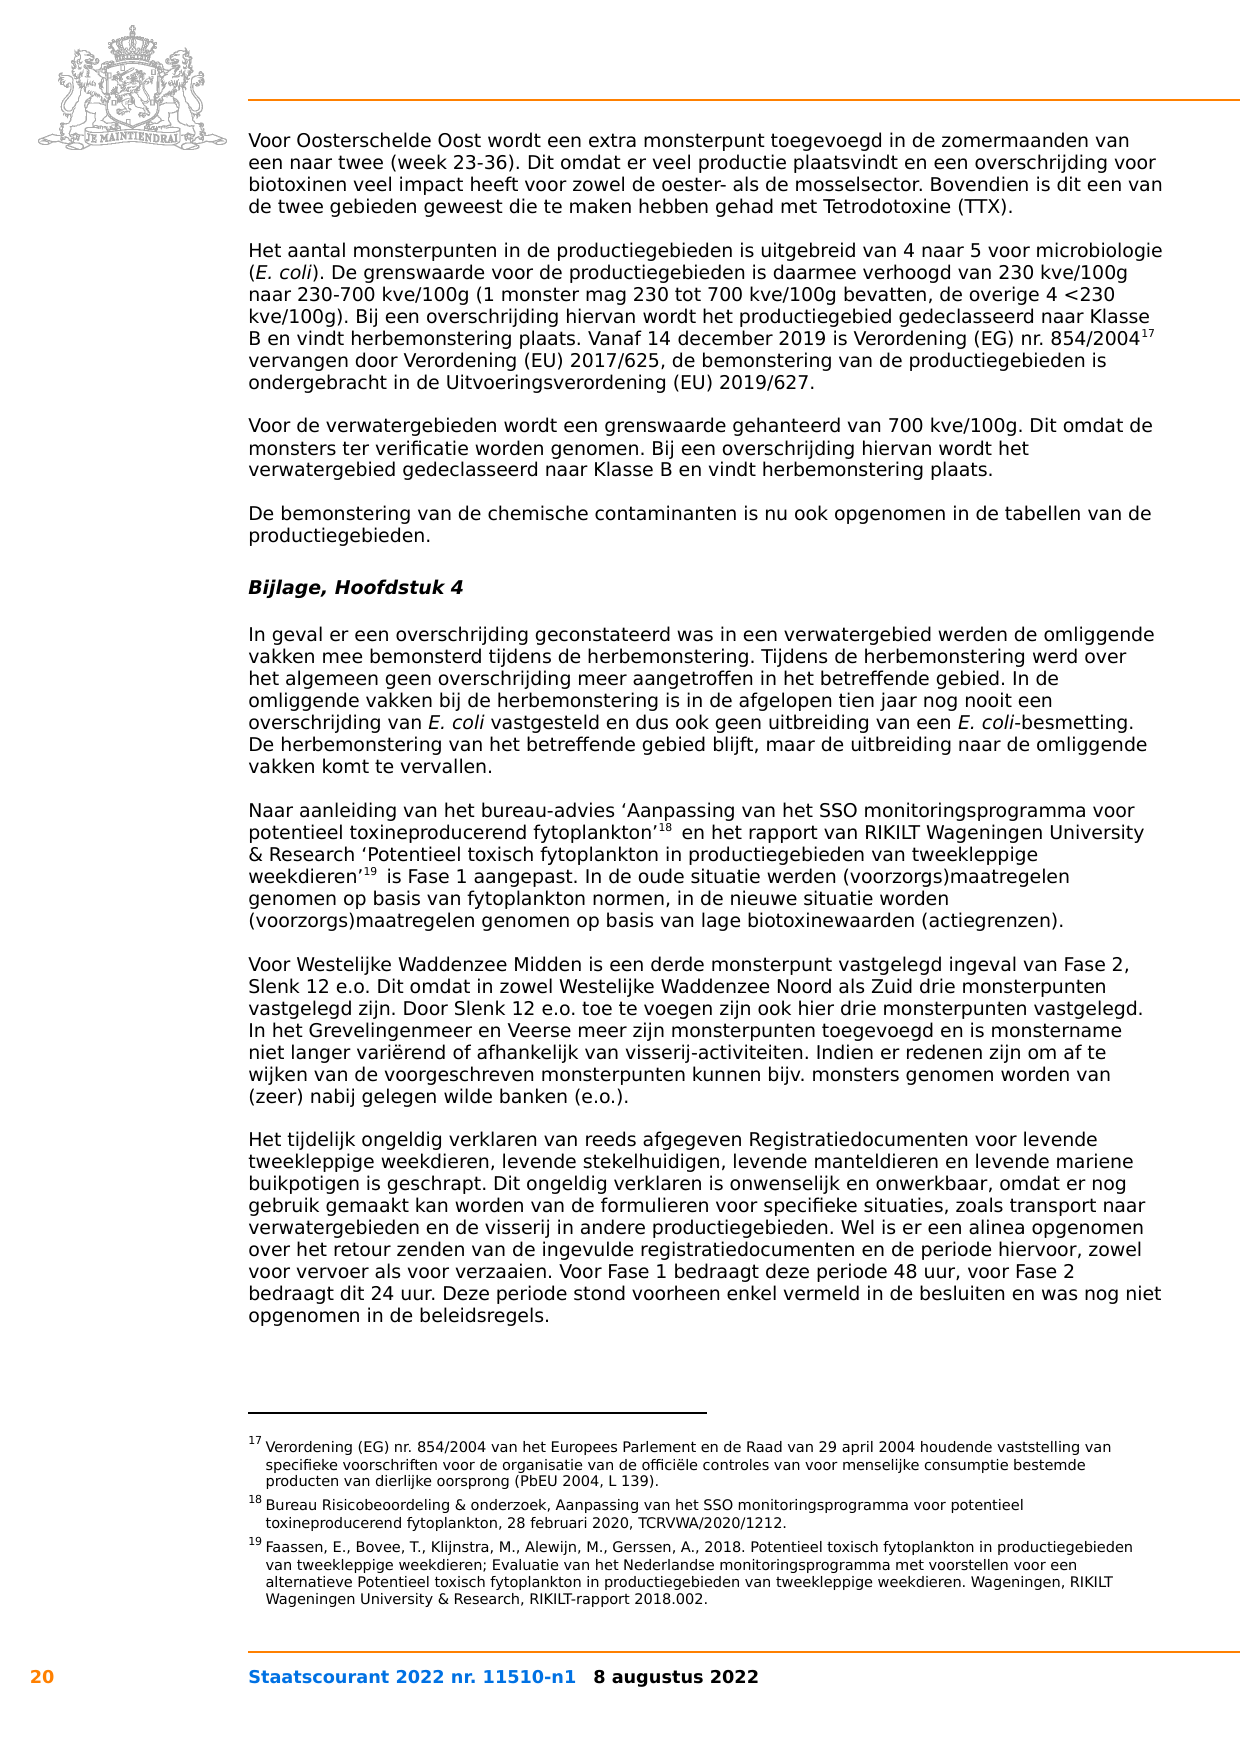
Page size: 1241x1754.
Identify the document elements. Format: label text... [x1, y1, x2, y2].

text Voor Westelijke Waddenzee Midden is een derde monsterpunt vastgelegd ingeval van Fase 2, Slenk 12 e.o. Dit omdat in zowel Westelijke Waddenzee Noord als Zuid drie monsterpunten vastgelegd zijn. Door Slenk 12 e.o. toe te voegen zijn ook hier drie monsterpunten vastgelegd. In het Grevelingenmeer en Veerse meer zijn monsterpunten toegevoegd en is monstername niet langer variërend of afhankelijk van visserij-activiteiten. Indien er redenen zijn om af te wijken van de voorgeschreven monsterpunten kunnen bijv. monsters genomen worden van (zeer) nabij gelegen wilde banken (e.o.). [248, 954, 1163, 1107]
text Bureau Risicobeoordeling & onderzoek, Aanpassing van het SSO monitoringsprogramma voor potentieel toxineproducerend fytoplankton, 28 februari 2020, TCRVWA/2020/1212. [248, 1493, 1163, 1532]
picture [38, 25, 227, 150]
subtitle Bijlage, Hoofdstuk 4 [248, 577, 1163, 599]
text Het aantal monsterpunten in de productiegebieden is uitgebreid van 4 naar 5 voor microbiologie (E. coli). De grenswaarde voor de productiegebieden is daarmee verhoogd van 230 kve/100g naar 230-700 kve/100g (1 monster mag 230 tot 700 kve/100g bevatten, de overige 4 <230 kve/100g). Bij een overschrijding hiervan wordt het productiegebied gedeclasseerd naar Klasse B en vindt herbemonstering plaats. Vanaf 14 december 2019 is Verordening (EG) nr. 854/2004 vervangen door Verordening (EU) 2017/625, de bemonstering van de productiegebieden is ondergebracht in de Uitvoeringsverordening (EU) 2019/627. [248, 240, 1163, 393]
text De bemonstering van de chemische contaminanten is nu ook opgenomen in de tabellen van de productiegebieden. [248, 503, 1163, 547]
text Faassen, E., Bovee, T., Klijnstra, M., Alewijn, M., Gerssen, A., 2018. Potentieel toxisch fytoplankton in productiegebieden van tweekleppige weekdieren; Evaluatie van het Nederlandse monitoringsprogramma met voorstellen voor een alternatieve Potentieel toxisch fytoplankton in productiegebieden van tweekleppige weekdieren. Wageningen, RIKILT Wageningen University & Research, RIKILT-rapport 2018.002. [248, 1535, 1163, 1608]
text In geval er een overschrijding geconstateerd was in een verwatergebied werden de omliggende vakken mee bemonsterd tijdens de herbemonstering. Tijdens de herbemonstering werd over het algemeen geen overschrijding meer aangetroffen in het betreffende gebied. In de omliggende vakken bij de herbemonstering is in de afgelopen tien jaar nog nooit een overschrijding van E. coli vastgesteld en dus ook geen uitbreiding van een E. coli-besmetting. De herbemonstering van het betreffende gebied blijft, maar de uitbreiding naar de omliggende vakken komt te vervallen. [248, 624, 1163, 778]
text Verordening (EG) nr. 854/2004 van het Europees Parlement en de Raad van 29 april 2004 houdende vaststelling van specifieke voorschriften voor de organisatie van de officiële controles van voor menselijke consumptie bestemde producten van dierlijke oorsprong (PbEU 2004, L 139). [248, 1434, 1163, 1490]
text Naar aanleiding van het bureau-advies ‘Aanpassing van het SSO monitoringsprogramma voor potentieel toxineproducerend fytoplankton’ en het rapport van RIKILT Wageningen University & Research ‘Potentieel toxisch fytoplankton in productiegebieden van tweekleppige weekdieren’ is Fase 1 aangepast. In de oude situatie werden (voorzorgs)maatregelen genomen op basis van fytoplankton normen, in de nieuwe situatie worden (voorzorgs)maatregelen genomen op basis van lage biotoxinewaarden (actiegrenzen). [248, 800, 1163, 932]
text Voor de verwatergebieden wordt een grenswaarde gehanteerd van 700 kve/100g. Dit omdat de monsters ter verificatie worden genomen. Bij een overschrijding hiervan wordt het verwatergebied gedeclasseerd naar Klasse B en vindt herbemonstering plaats. [248, 415, 1163, 481]
text Voor Oosterschelde Oost wordt een extra monsterpunt toegevoegd in de zomermaanden van een naar twee (week 23-36). Dit omdat er veel productie plaatsvindt en een overschrijding voor biotoxinen veel impact heeft voor zowel de oester- als de mosselsector. Bovendien is dit een van de twee gebieden geweest die te maken hebben gehad met Tetrodotoxine (TTX). [248, 130, 1163, 218]
text Het tijdelijk ongeldig verklaren van reeds afgegeven Registratiedocumenten voor levende tweekleppige weekdieren, levende stekelhuidigen, levende manteldieren en levende mariene buikpotigen is geschrapt. Dit ongeldig verklaren is onwenselijk en onwerkbaar, omdat er nog gebruik gemaakt kan worden van de formulieren voor specifieke situaties, zoals transport naar verwatergebieden en de visserij in andere productiegebieden. Wel is er een alinea opgenomen over het retour zenden van de ingevulde registratiedocumenten en de periode hiervoor, zowel voor vervoer als voor verzaaien. Voor Fase 1 bedraagt deze periode 48 uur, voor Fase 2 bedraagt dit 24 uur. Deze periode stond voorheen enkel vermeld in de besluiten en was nog niet opgenomen in de beleidsregels. [248, 1129, 1163, 1327]
